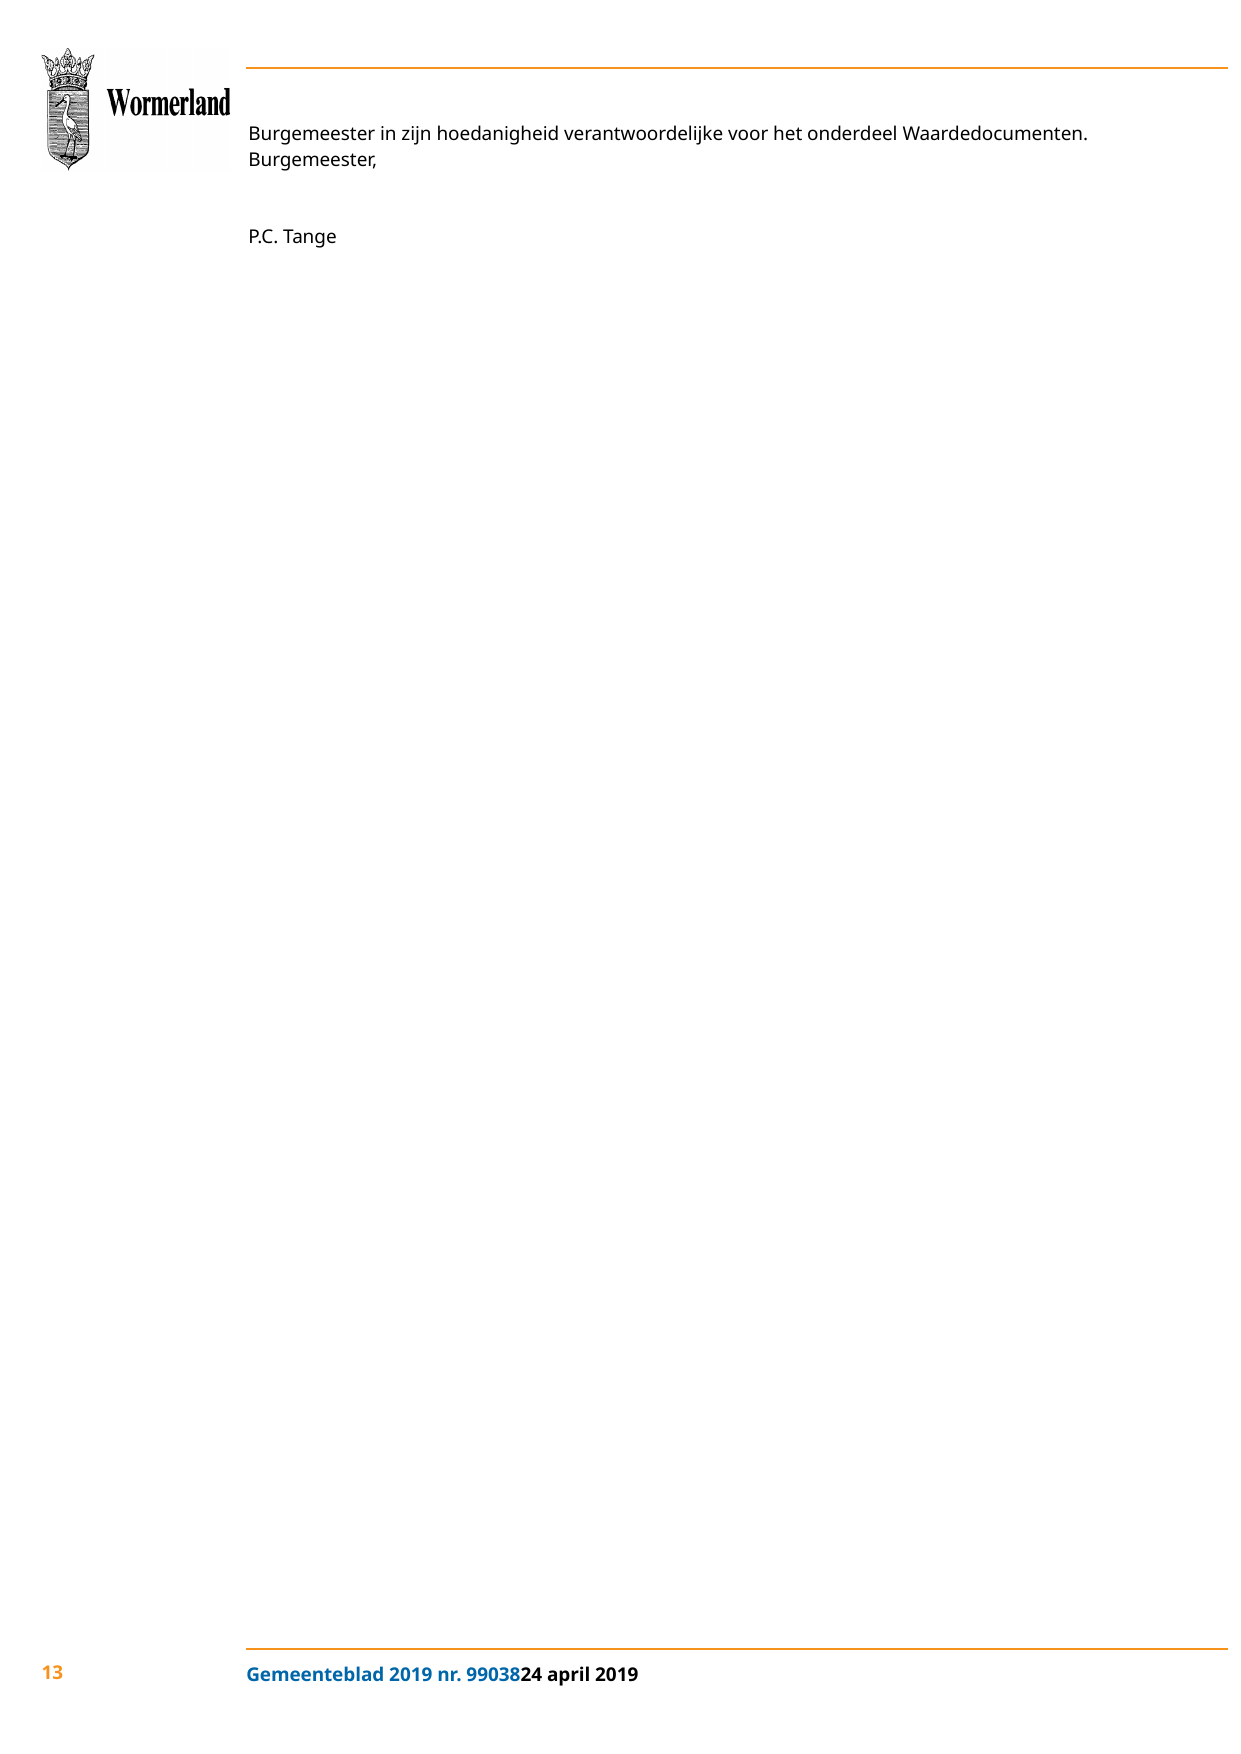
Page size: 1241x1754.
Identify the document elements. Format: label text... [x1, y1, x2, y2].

picture [41, 47, 231, 172]
text Burgemeester, [248, 146, 1152, 172]
text Burgemeester in zijn hoedanigheid verantwoordelijke voor het onderdeel Waardedocumenten. [248, 121, 1152, 146]
text P.C. Tange [248, 223, 1152, 249]
